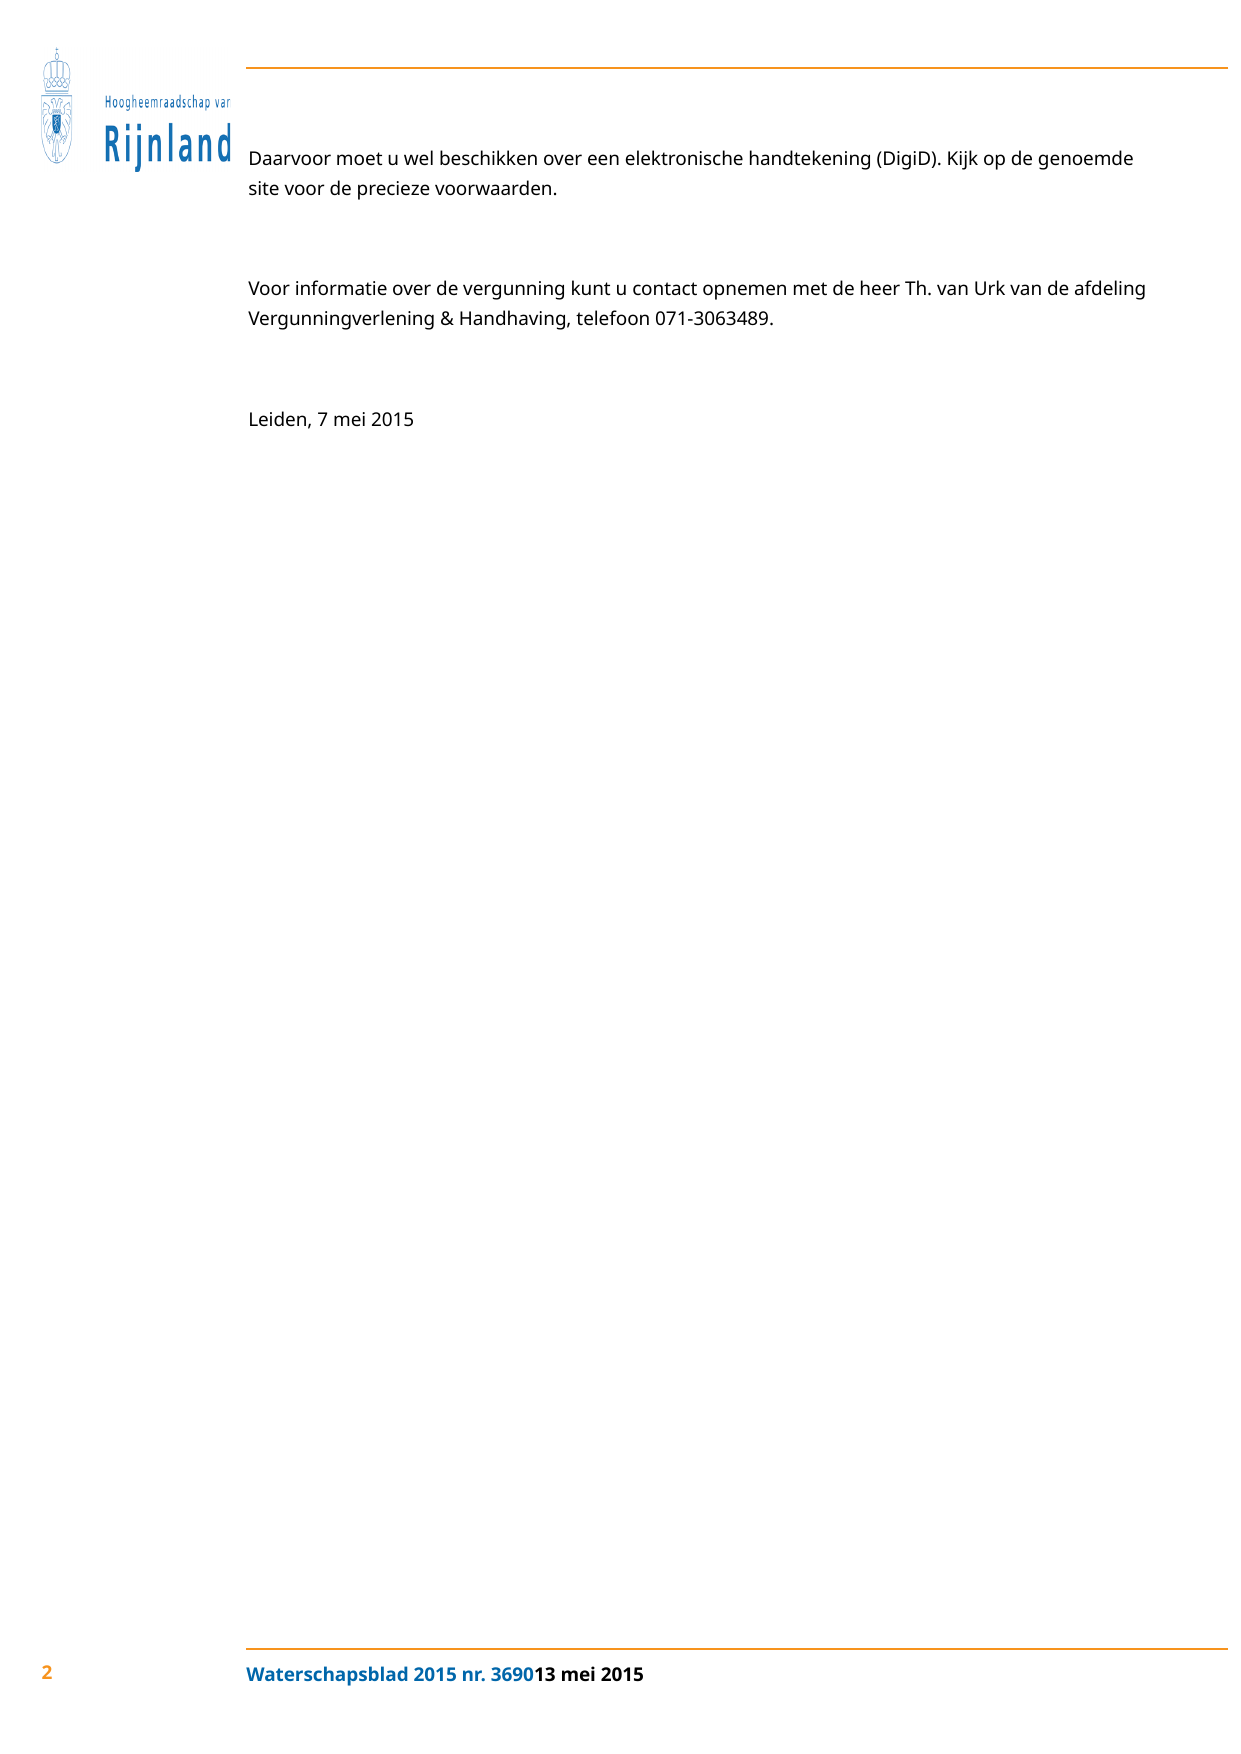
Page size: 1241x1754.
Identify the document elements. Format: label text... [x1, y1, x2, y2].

text Voor informatie over de vergunning kunt u contact opnemen met de heer Th. van Urk van de afdeling Vergunningverlening & Handhaving, telefoon 071-3063489. [248, 276, 1152, 331]
text Daarvoor moet u wel beschikken over een elektronische handtekening (DigiD). Kijk op de genoemde site voor de precieze voorwaarden. [248, 145, 1152, 201]
text Leiden, 7 mei 2015 [248, 406, 1152, 432]
picture [41, 47, 231, 172]
